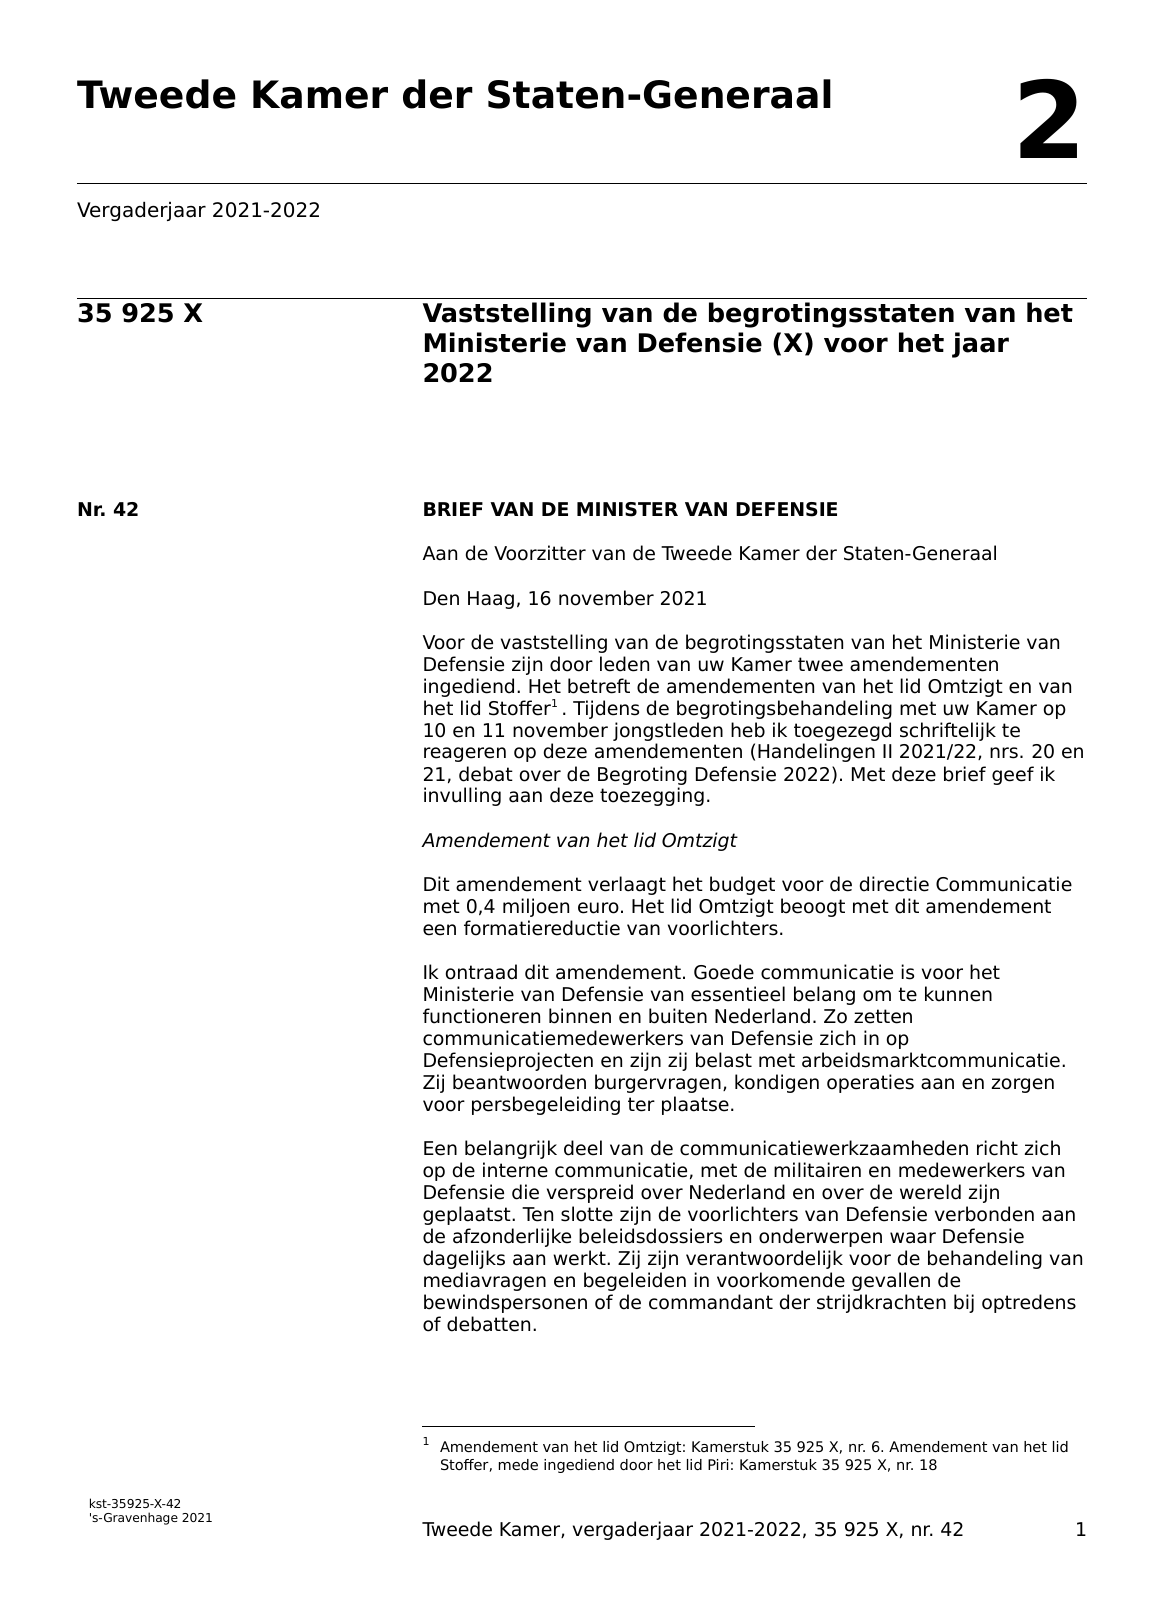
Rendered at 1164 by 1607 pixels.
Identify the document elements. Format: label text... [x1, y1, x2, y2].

text Aan de Voorzitter van de Tweede Kamer der Staten-Generaal [422, 543, 1087, 565]
table_header Tweede Kamer der Staten-Generaal [77, 59, 886, 183]
text Ik ontraad dit amendement. Goede communicatie is voor het Ministerie van Defensie van essentieel belang om te kunnen functioneren binnen en buiten Nederland. Zo zetten communicatiemedewerkers van Defensie zich in op Defensieprojecten en zijn zij belast met arbeidsmarktcommunicatie. Zij beantwoorden burgervragen, kondigen operaties aan en zorgen voor persbegeleiding ter plaatse. [422, 962, 1087, 1116]
subtitle Nr. 42 BRIEF VAN DE MINISTER VAN DEFENSIE [77, 499, 1087, 521]
text Amendement van het lid Omtzigt: Kamerstuk 35 925 X, nr. 6. Amendement van het lid Stoffer, mede ingediend door het lid Piri: Kamerstuk 35 925 X, nr. 18 [422, 1435, 1087, 1474]
text Dit amendement verlaagt het budget voor de directie Communicatie met 0,4 miljoen euro. Het lid Omtzigt beoogt met dit amendement een formatiereductie van voorlichters. [422, 874, 1087, 940]
table_cell Vergaderjaar 2021-2022 [77, 184, 1087, 298]
subtitle Amendement van het lid Omtzigt [422, 829, 1087, 852]
text Den Haag, 16 november 2021 [422, 587, 1087, 609]
table_header 2 [886, 59, 1087, 183]
text kst-35925-X-42 [88, 1497, 323, 1511]
text Voor de vaststelling van de begrotingsstaten van het Ministerie van Defensie zijn door leden van uw Kamer twee amendementen ingediend. Het betreft de amendementen van het lid Omtzigt en van het lid Stoffer. Tijdens de begrotingsbehandeling met uw Kamer op 10 en 11 november jongstleden heb ik toegezegd schriftelijk te reageren op deze amendementen (Handelingen II 2021/22, nrs. 20 en 21, debat over de Begroting Defensie 2022). Met deze brief geef ik invulling aan deze toezegging. [422, 632, 1087, 807]
subtitle 35 925 X Vaststelling van de begrotingsstaten van het Ministerie van Defensie (X) voor het jaar 2022 [77, 299, 1087, 388]
text Een belangrijk deel van de communicatiewerkzaamheden richt zich op de interne communicatie, met de militairen en medewerkers van Defensie die verspreid over Nederland en over de wereld zijn geplaatst. Ten slotte zijn de voorlichters van Defensie verbonden aan de afzonderlijke beleidsdossiers en onderwerpen waar Defensie dagelijks aan werkt. Zij zijn verantwoordelijk voor de behandeling van mediavragen en begeleiden in voorkomende gevallen de bewindspersonen of de commandant der strijdkrachten bij optredens of debatten. [422, 1138, 1087, 1336]
text 's-Gravenhage 2021 [88, 1511, 323, 1525]
